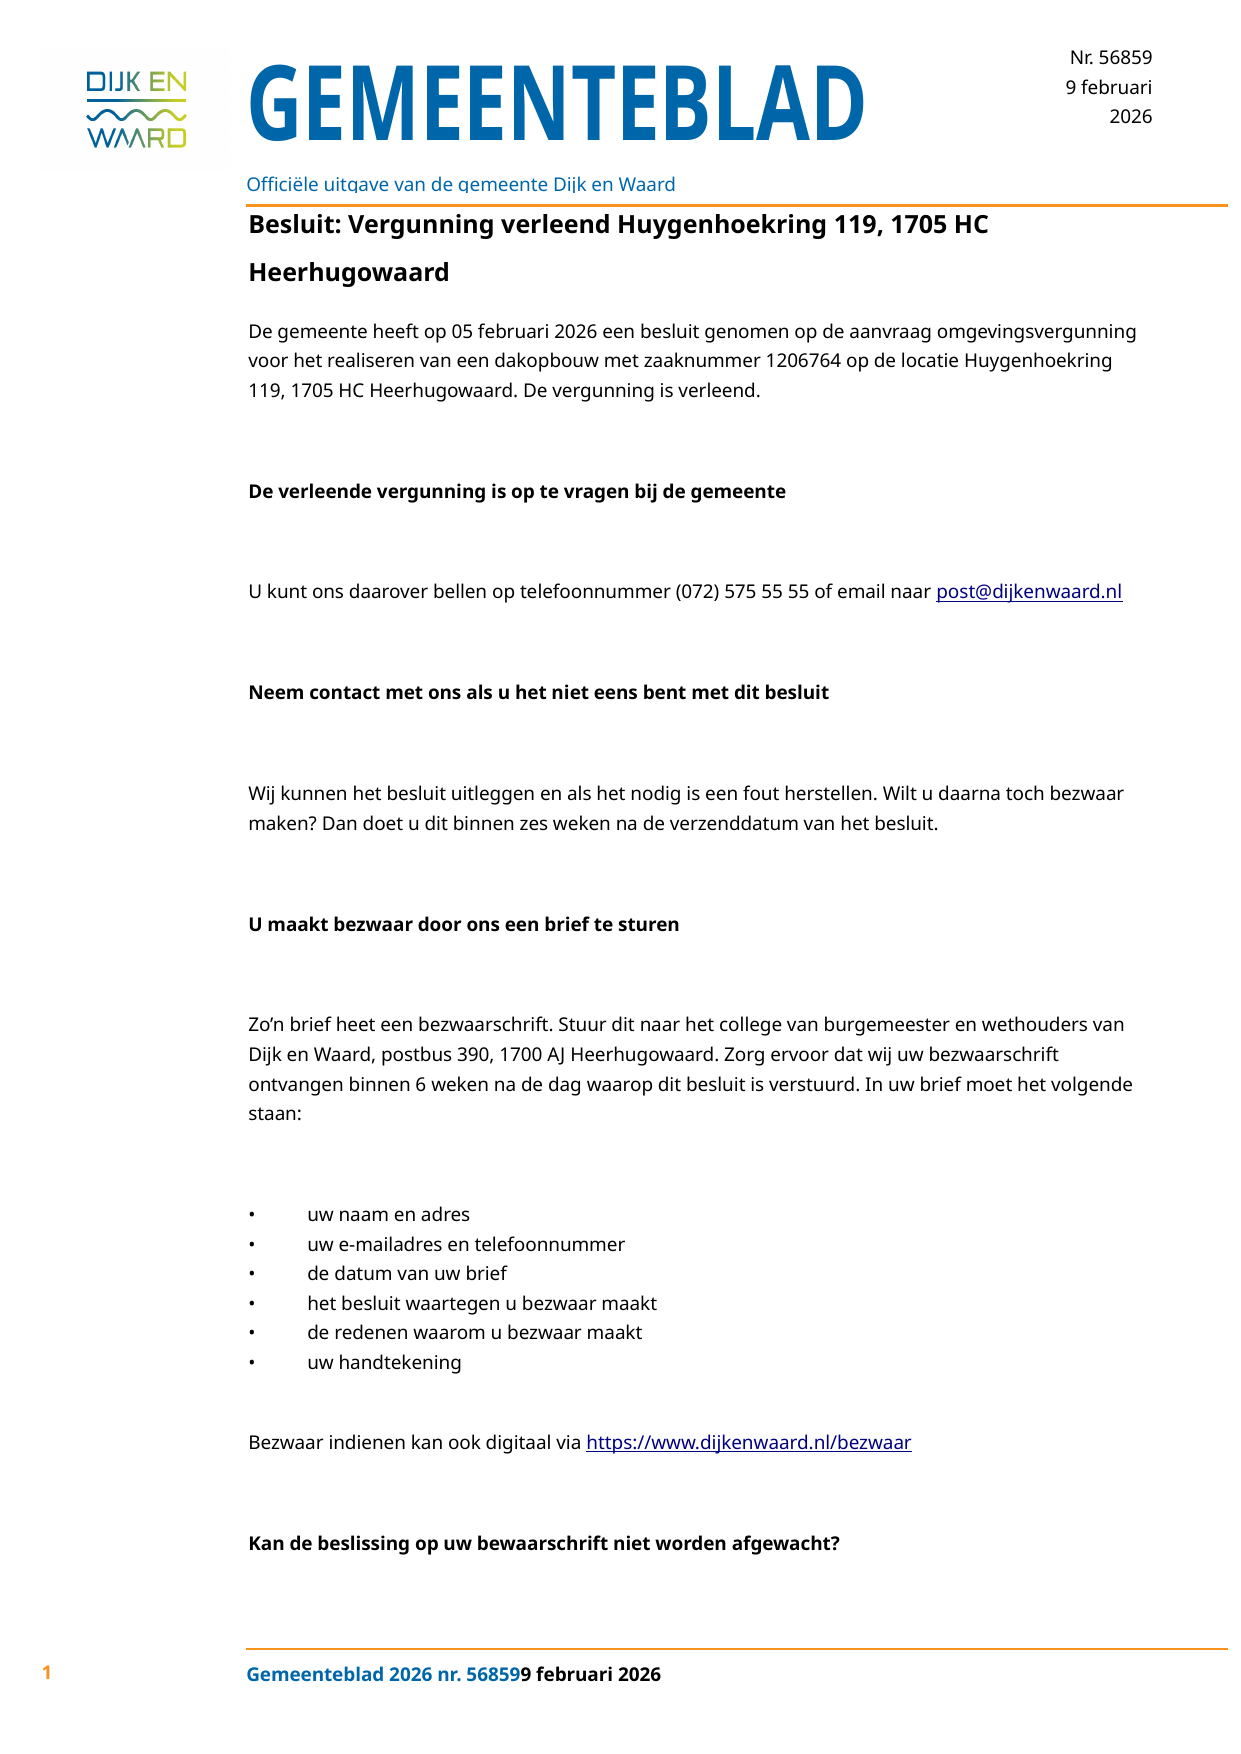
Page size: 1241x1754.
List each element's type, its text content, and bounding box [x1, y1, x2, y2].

list uw handtekening [248, 1349, 1152, 1375]
list het besluit waartegen u bezwaar maakt [248, 1290, 1152, 1316]
list uw naam en adres [248, 1201, 1152, 1227]
list uw e-mailadres en telefoonnummer [248, 1231, 1152, 1257]
text U kunt ons daarover bellen op telefoonnummer (072) 575 55 55 of email naar post@dijkenwaard.nl [248, 579, 1152, 604]
text De verleende vergunning is op te vragen bij de gemeente [248, 478, 1152, 504]
text Wij kunnen het besluit uitleggen en als het nodig is een fout herstellen. Wilt u daarna toch bezwaar maken? Dan doet u dit binnen zes weken na de verzenddatum van het besluit. [248, 780, 1152, 836]
text Zo’n brief heet een bezwaarschrift. Stuur dit naar het college van burgemeester en wethouders van Dijk en Waard, postbus 390, 1700 AJ Heerhugowaard. Zorg ervoor dat wij uw bezwaarschrift ontvangen binnen 6 weken na de dag waarop dit besluit is verstuurd. In uw brief moet het volgende staan: [248, 1012, 1152, 1126]
text Besluit: Vergunning verleend Huygenhoekring 119, 1705 HC Heerhugowaard [248, 207, 1152, 288]
text Neem contact met ons als u het niet eens bent met dit besluit [248, 679, 1152, 705]
picture [41, 47, 231, 172]
text Bezwaar indienen kan ook digitaal via https://www.dijkenwaard.nl/bezwaar [248, 1429, 1152, 1455]
text Kan de beslissing op uw bewaarschrift niet worden afgewacht? [248, 1530, 1152, 1556]
text U maakt bezwaar door ons een brief te sturen [248, 911, 1152, 937]
text De gemeente heeft op 05 februari 2026 een besluit genomen op de aanvraag omgevingsvergunning voor het realiseren van een dakopbouw met zaaknummer 1206764 op de locatie Huygenhoekring 119, 1705 HC Heerhugowaard. De vergunning is verleend. [248, 318, 1152, 403]
list de datum van uw brief [248, 1260, 1152, 1286]
list de redenen waarom u bezwaar maakt [248, 1319, 1152, 1345]
